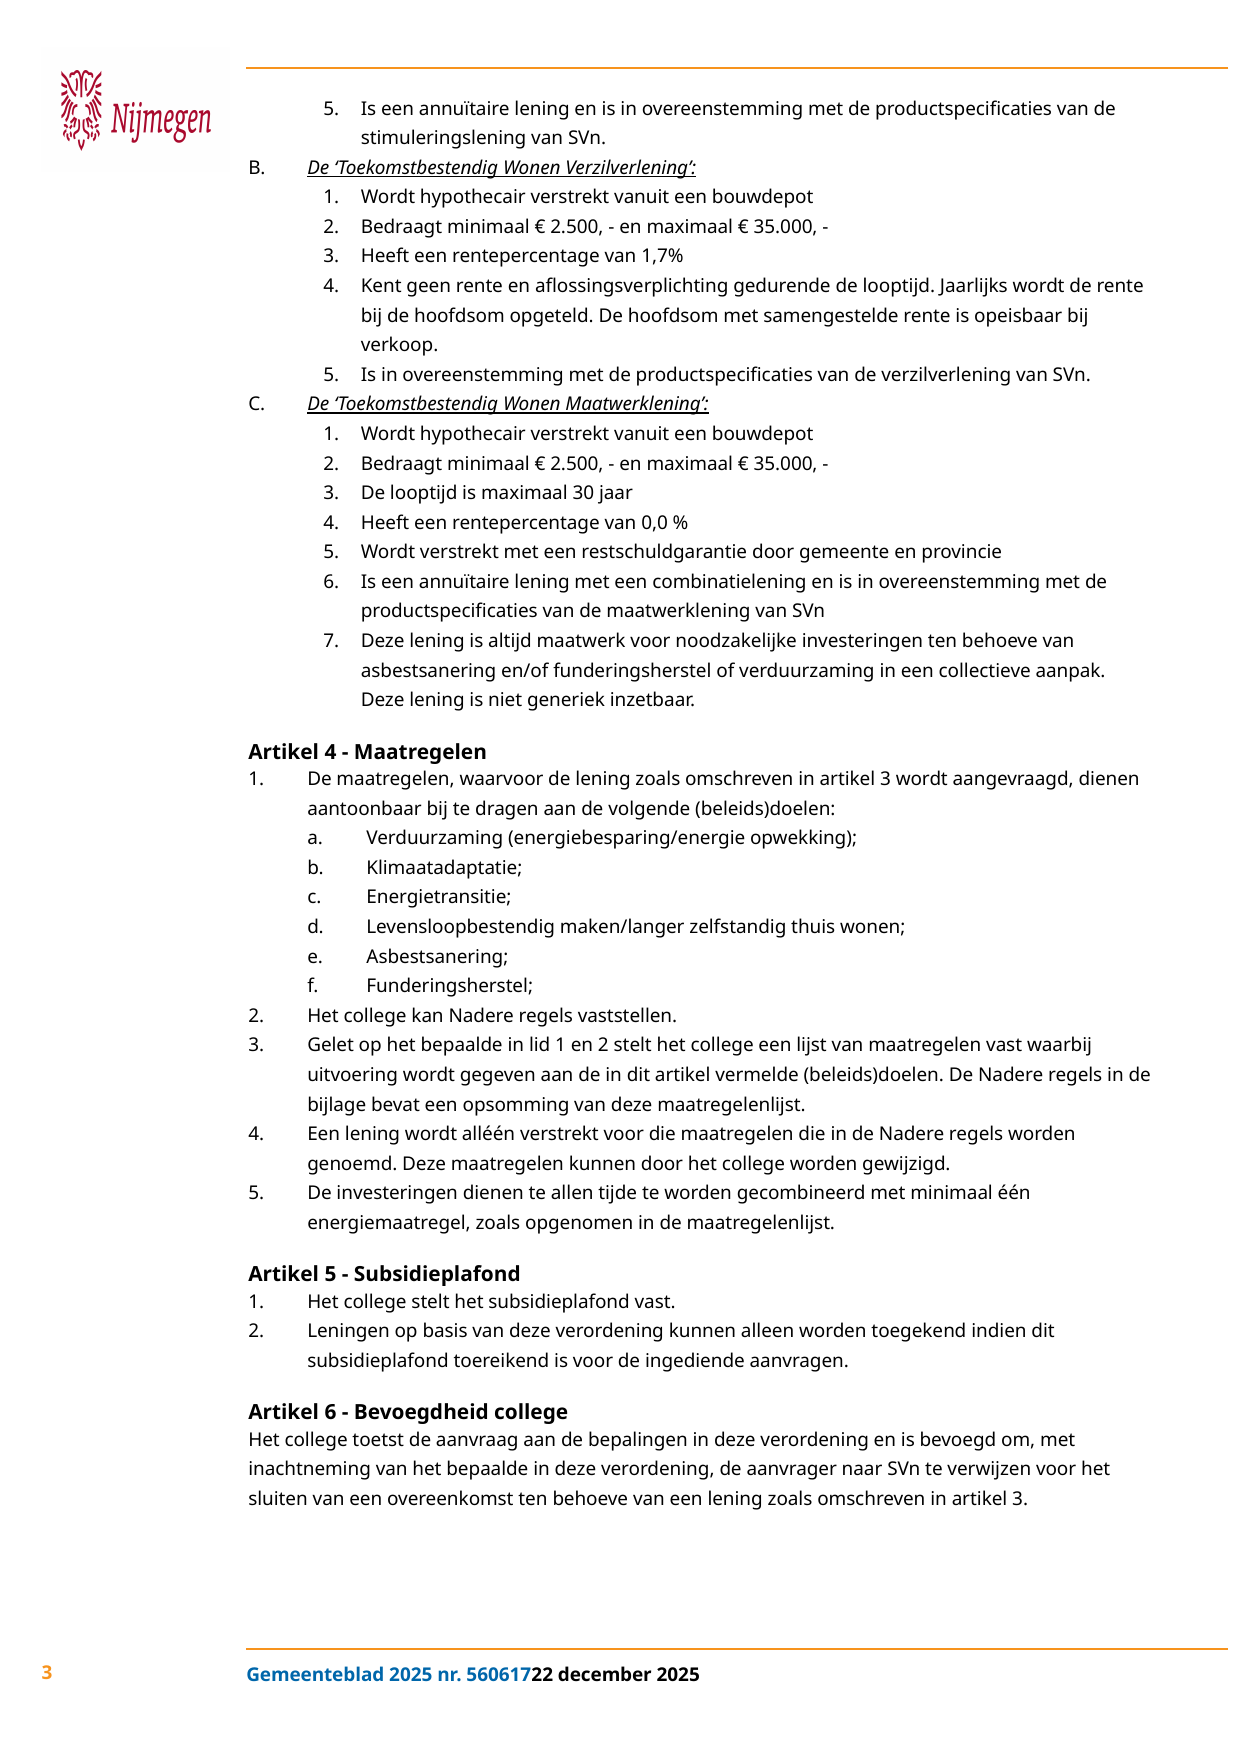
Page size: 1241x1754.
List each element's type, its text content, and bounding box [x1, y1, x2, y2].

list Wordt hypothecair verstrekt vanuit een bouwdepot [323, 183, 1152, 209]
list Gelet op het bepaalde in lid 1 en 2 stelt het college een lijst van maatregelen vast waarbij uitvoering wordt gegeven aan de in dit artikel vermelde (beleids)doelen. De Nadere regels in de bijlage bevat een opsomming van deze maatregelenlijst. [248, 1032, 1152, 1116]
list Is een annuïtaire lening met een combinatielening en is in overeenstemming met de productspecificaties van de maatwerklening van SVn [323, 568, 1152, 623]
list De maatregelen, waarvoor de lening zoals omschreven in artikel 3 wordt aangevraagd, dienen aantoonbaar bij te dragen aan de volgende (beleids)doelen: [248, 765, 1152, 821]
list Een lening wordt alléén verstrekt voor die maatregelen die in de Nadere regels worden genoemd. Deze maatregelen kunnen door het college worden gewijzigd. [248, 1120, 1152, 1176]
list Levensloopbestendig maken/langer zelfstandig thuis wonen; [307, 913, 1152, 939]
picture [41, 47, 231, 172]
list Bedraagt minimaal € 2.500, - en maximaal € 35.000, - [323, 450, 1152, 476]
list De ‘Toekomstbestendig Wonen Verzilverlening’: [248, 154, 1152, 180]
list Wordt hypothecair verstrekt vanuit een bouwdepot [323, 420, 1152, 446]
list De ‘Toekomstbestendig Wonen Maatwerklening’: [248, 391, 1152, 416]
list Verduurzaming (energiebesparing/energie opwekking); [307, 824, 1152, 850]
list De looptijd is maximaal 30 jaar [323, 479, 1152, 505]
list Heeft een rentepercentage van 0,0 % [323, 509, 1152, 535]
text Het college toetst de aanvraag aan de bepalingen in deze verordening en is bevoegd om, met inachtneming van het bepaalde in deze verordening, de aanvrager naar SVn te verwijzen voor het sluiten van een overeenkomst ten behoeve van een lening zoals omschreven in artikel 3. [248, 1426, 1152, 1511]
list Het college stelt het subsidieplafond vast. [248, 1288, 1152, 1314]
list De investeringen dienen te allen tijde te worden gecombineerd met minimaal één energiemaatregel, zoals opgenomen in de maatregelenlijst. [248, 1179, 1152, 1235]
list Energietransitie; [307, 884, 1152, 909]
list Bedraagt minimaal € 2.500, - en maximaal € 35.000, - [323, 213, 1152, 239]
list Wordt verstrekt met een restschuldgarantie door gemeente en provincie [323, 538, 1152, 564]
list Het college kan Nadere regels vaststellen. [248, 1002, 1152, 1028]
list Asbestsanering; [307, 943, 1152, 968]
text Artikel 5 - Subsidieplafond [248, 1259, 1152, 1288]
list Funderingsherstel; [307, 972, 1152, 998]
list Is een annuïtaire lening en is in overeenstemming met de productspecificaties van de stimuleringslening van SVn. [323, 95, 1152, 150]
list Kent geen rente en aflossingsverplichting gedurende de looptijd. Jaarlijks wordt de rente bij de hoofdsom opgeteld. De hoofdsom met samengestelde rente is opeisbaar bij verkoop. [323, 272, 1152, 357]
list Leningen op basis van deze verordening kunnen alleen worden toegekend indien dit subsidieplafond toereikend is voor de ingediende aanvragen. [248, 1317, 1152, 1373]
list Heeft een rentepercentage van 1,7% [323, 243, 1152, 268]
list Klimaatadaptatie; [307, 854, 1152, 880]
list Is in overeenstemming met de productspecificaties van de verzilverlening van SVn. [323, 361, 1152, 387]
text Artikel 6 - Bevoegdheid college [248, 1397, 1152, 1426]
list Deze lening is altijd maatwerk voor noodzakelijke investeringen ten behoeve van asbestsanering en/of funderingsherstel of verduurzaming in een collectieve aanpak. Deze lening is niet generiek inzetbaar. [323, 627, 1152, 712]
text Artikel 4 - Maatregelen [248, 737, 1152, 765]
